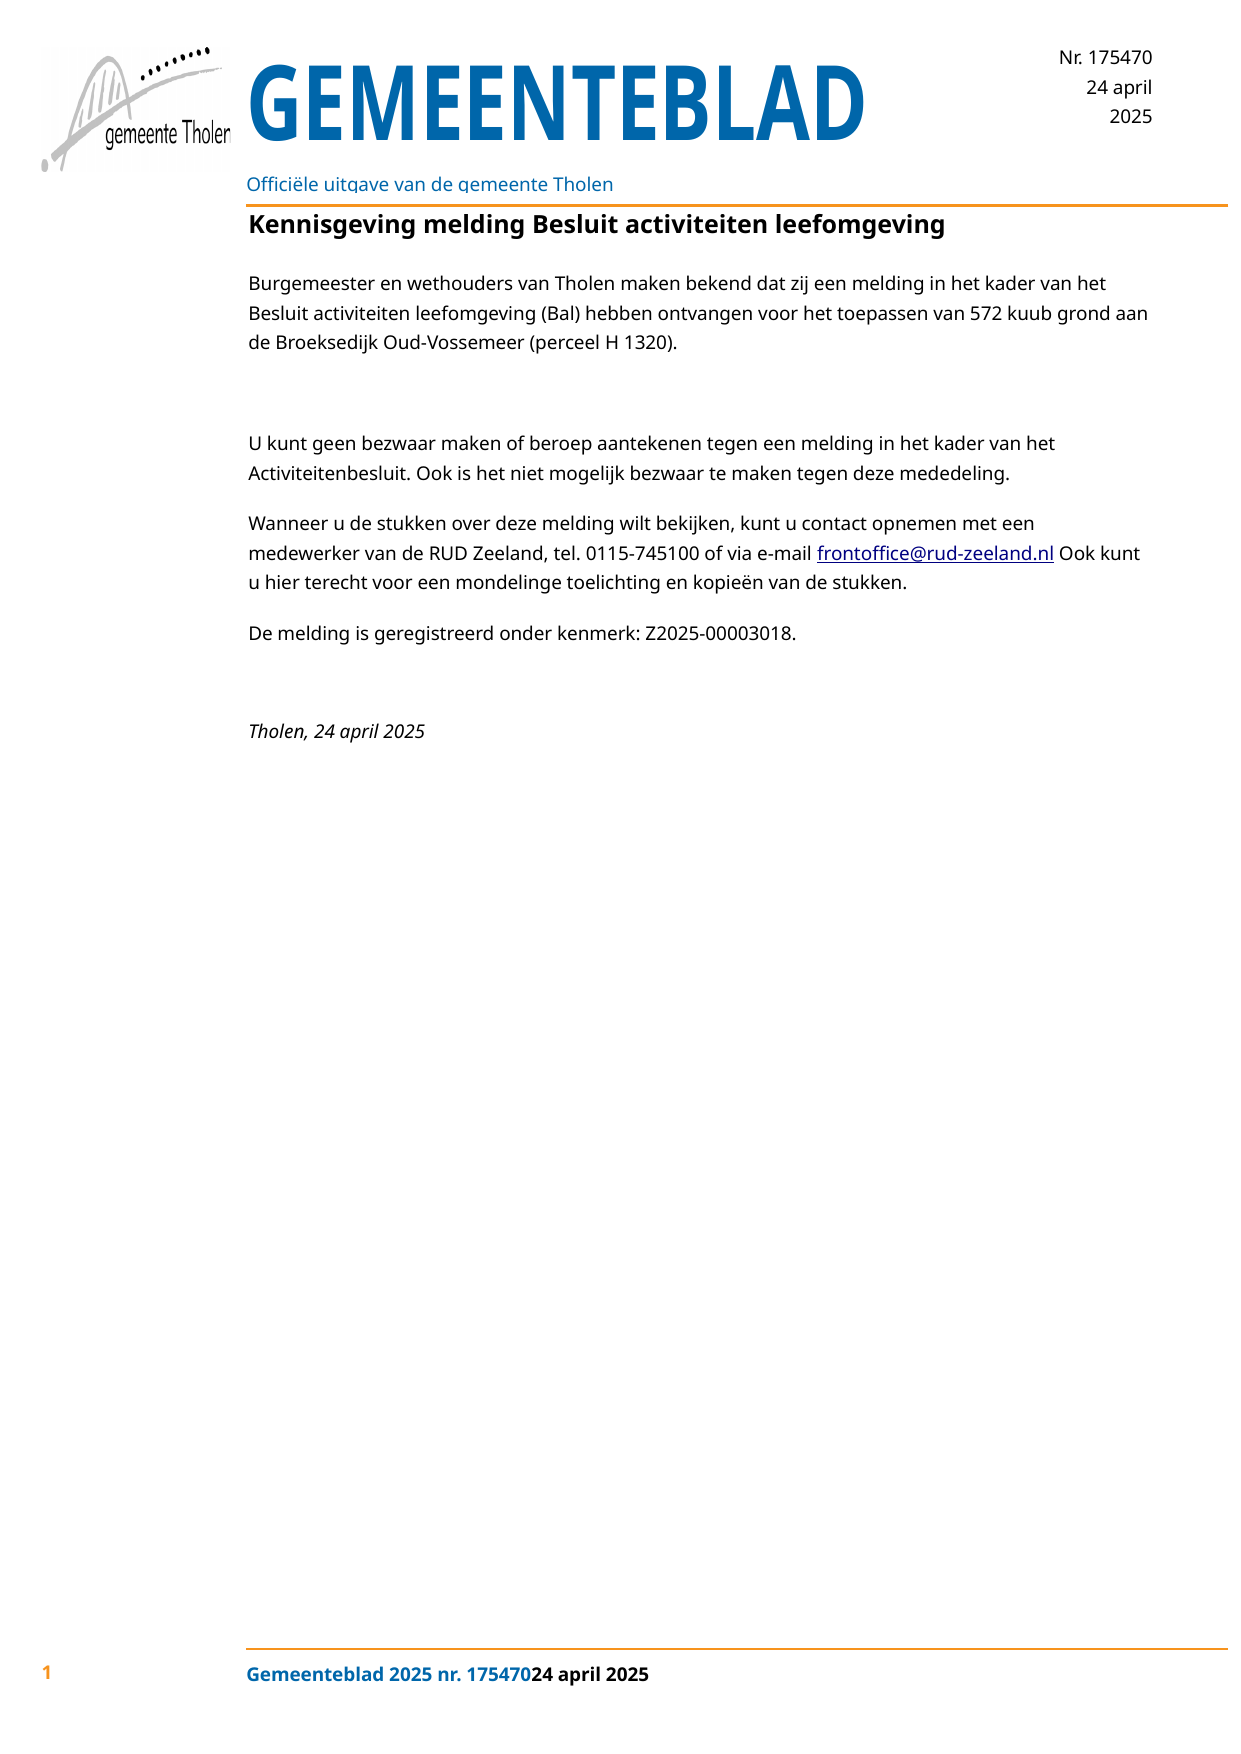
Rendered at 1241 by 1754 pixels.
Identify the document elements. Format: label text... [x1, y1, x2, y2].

text U kunt geen bezwaar maken of beroep aantekenen tegen een melding in het kader van het Activiteitenbesluit. Ook is het niet mogelijk bezwaar te maken tegen deze mededeling. [248, 430, 1152, 486]
text Tholen, 24 april 2025 [248, 718, 1152, 744]
picture [41, 47, 231, 172]
text De melding is geregistreerd onder kenmerk: Z2025-00003018. [248, 620, 1152, 646]
text Wanneer u de stukken over deze melding wilt bekijken, kunt u contact opnemen met een medewerker van de RUD Zeeland, tel. 0115-745100 of via e-mail frontoffice@rud-zeeland.nl Ook kunt u hier terecht voor een mondelinge toelichting en kopieën van de stukken. [248, 510, 1152, 595]
text Burgemeester en wethouders van Tholen maken bekend dat zij een melding in het kader van het Besluit activiteiten leefomgeving (Bal) hebben ontvangen voor het toepassen van 572 kuub grond aan de Broeksedijk Oud-Vossemeer (perceel H 1320). [248, 270, 1152, 355]
text Kennisgeving melding Besluit activiteiten leefomgeving [248, 207, 1152, 241]
